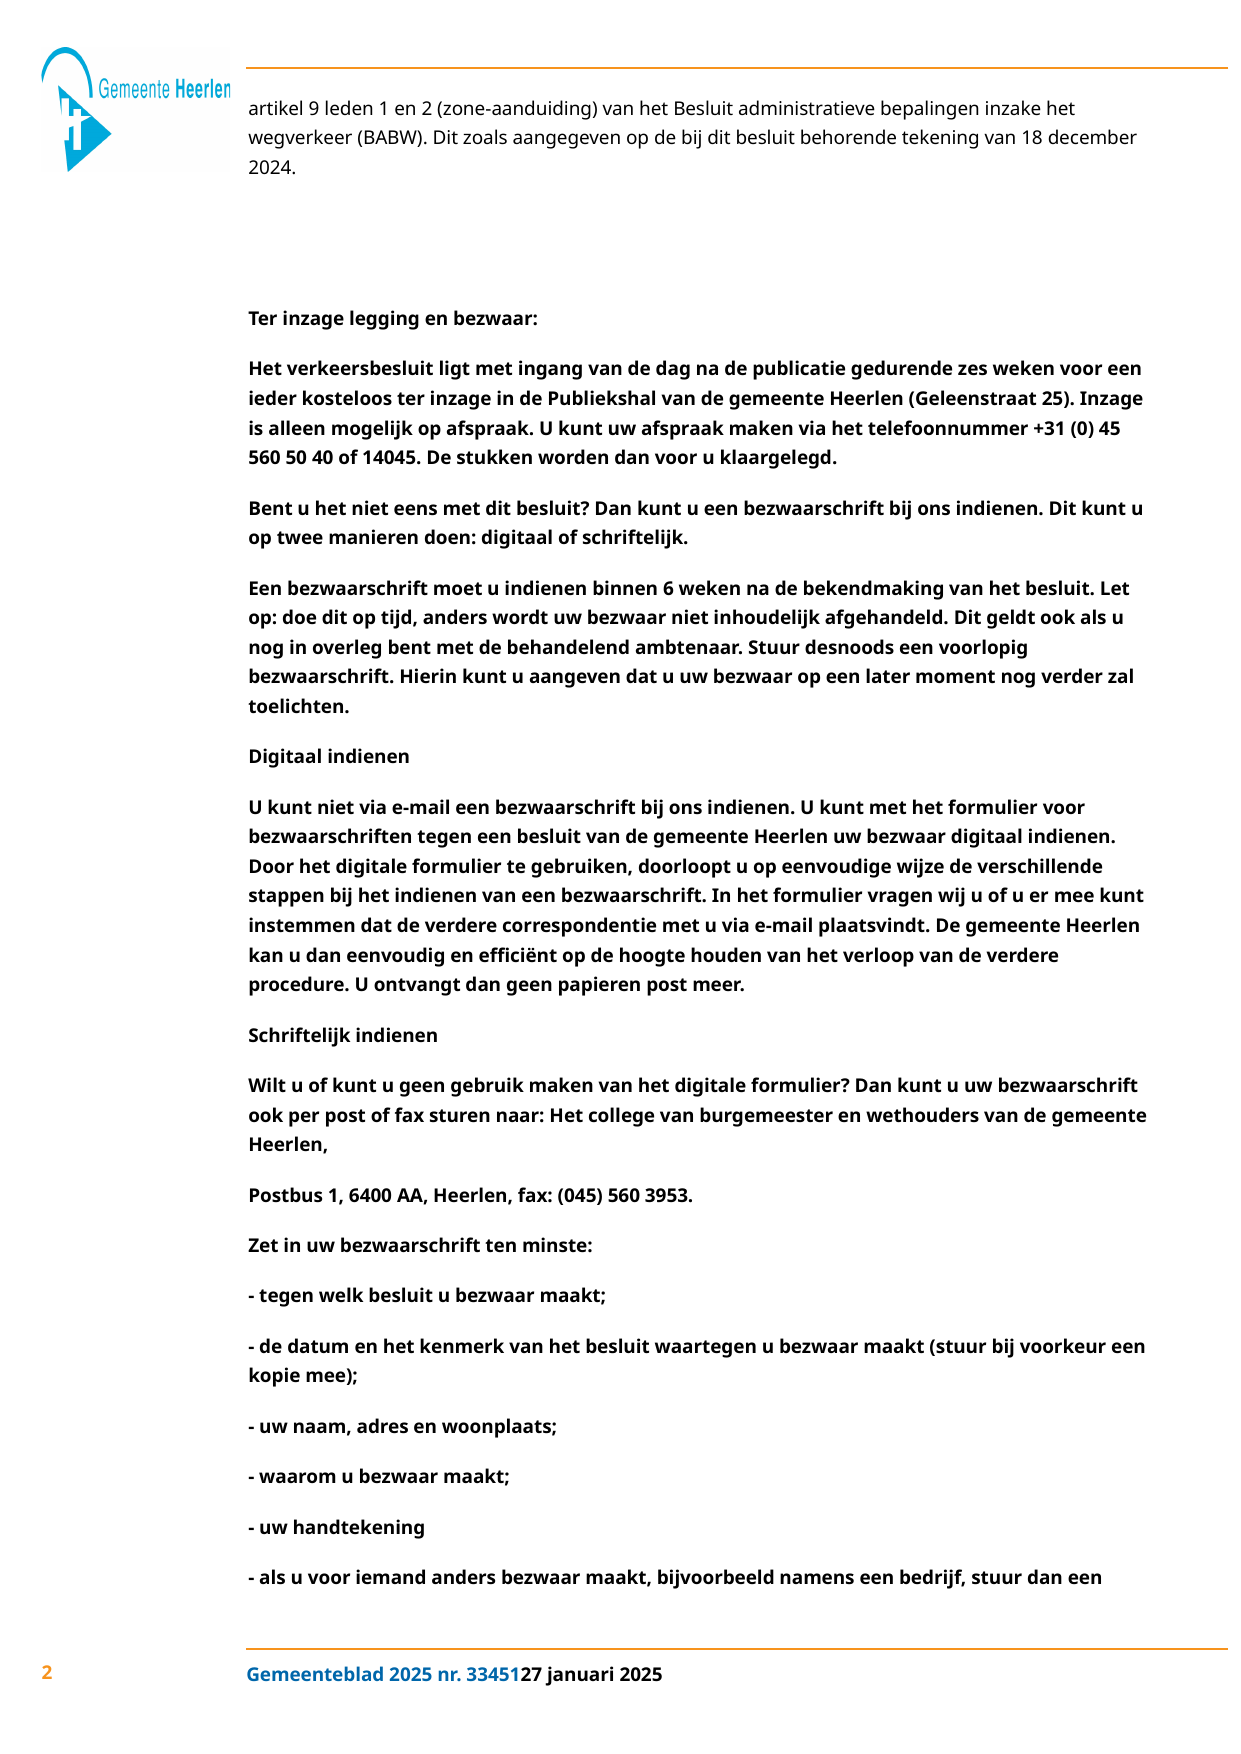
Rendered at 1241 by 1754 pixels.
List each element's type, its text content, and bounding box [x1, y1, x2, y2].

text U kunt niet via e-mail een bezwaarschrift bij ons indienen. U kunt met het formulier voor bezwaarschriften tegen een besluit van de gemeente Heerlen uw bezwaar digitaal indienen. Door het digitale formulier te gebruiken, doorloopt u op eenvoudige wijze de verschillende stappen bij het indienen van een bezwaarschrift. In het formulier vragen wij u of u er mee kunt instemmen dat de verdere correspondentie met u via e-mail plaatsvindt. De gemeente Heerlen kan u dan eenvoudig en efficiënt op de hoogte houden van het verloop van de verdere procedure. U ontvangt dan geen papieren post meer. [248, 794, 1152, 997]
text Wilt u of kunt u geen gebruik maken van het digitale formulier? Dan kunt u uw bezwaarschrift ook per post of fax sturen naar: Het college van burgemeester en wethouders van de gemeente Heerlen, [248, 1072, 1152, 1157]
text Bent u het niet eens met dit besluit? Dan kunt u een bezwaarschrift bij ons indienen. Dit kunt u op twee manieren doen: digitaal of schriftelijk. [248, 495, 1152, 550]
text - uw handtekening [248, 1514, 1152, 1540]
text artikel 9 leden 1 en 2 (zone-aanduiding) van het Besluit administratieve bepalingen inzake het wegverkeer (BABW). Dit zoals aangegeven op de bij dit besluit behorende tekening van 18 december 2024. [248, 95, 1152, 180]
text Zet in uw bezwaarschrift ten minste: [248, 1232, 1152, 1258]
text Ter inzage legging en bezwaar: [248, 305, 1152, 331]
text Schriftelijk indienen [248, 1022, 1152, 1048]
text - de datum en het kenmerk van het besluit waartegen u bezwaar maakt (stuur bij voorkeur een kopie mee); [248, 1333, 1152, 1388]
text Digitaal indienen [248, 743, 1152, 769]
text Een bezwaarschrift moet u indienen binnen 6 weken na de bekendmaking van het besluit. Let op: doe dit op tijd, anders wordt uw bezwaar niet inhoudelijk afgehandeld. Dit geldt ook als u nog in overleg bent met de behandelend ambtenaar. Stuur desnoods een voorlopig bezwaarschrift. Hierin kunt u aangeven dat u uw bezwaar op een later moment nog verder zal toelichten. [248, 575, 1152, 719]
text - uw naam, adres en woonplaats; [248, 1413, 1152, 1439]
text - als u voor iemand anders bezwaar maakt, bijvoorbeeld namens een bedrijf, stuur dan een [248, 1564, 1152, 1590]
text - waarom u bezwaar maakt; [248, 1463, 1152, 1489]
text Het verkeersbesluit ligt met ingang van de dag na de publicatie gedurende zes weken voor een ieder kosteloos ter inzage in de Publiekshal van de gemeente Heerlen (Geleenstraat 25). Inzage is alleen mogelijk op afspraak. U kunt uw afspraak maken via het telefoonnummer +31 (0) 45 560 50 40 of 14045. De stukken worden dan voor u klaargelegd. [248, 356, 1152, 470]
picture [41, 47, 231, 172]
text Postbus 1, 6400 AA, Heerlen, fax: (045) 560 3953. [248, 1182, 1152, 1208]
text - tegen welk besluit u bezwaar maakt; [248, 1283, 1152, 1308]
picture [41, 47, 59, 70]
